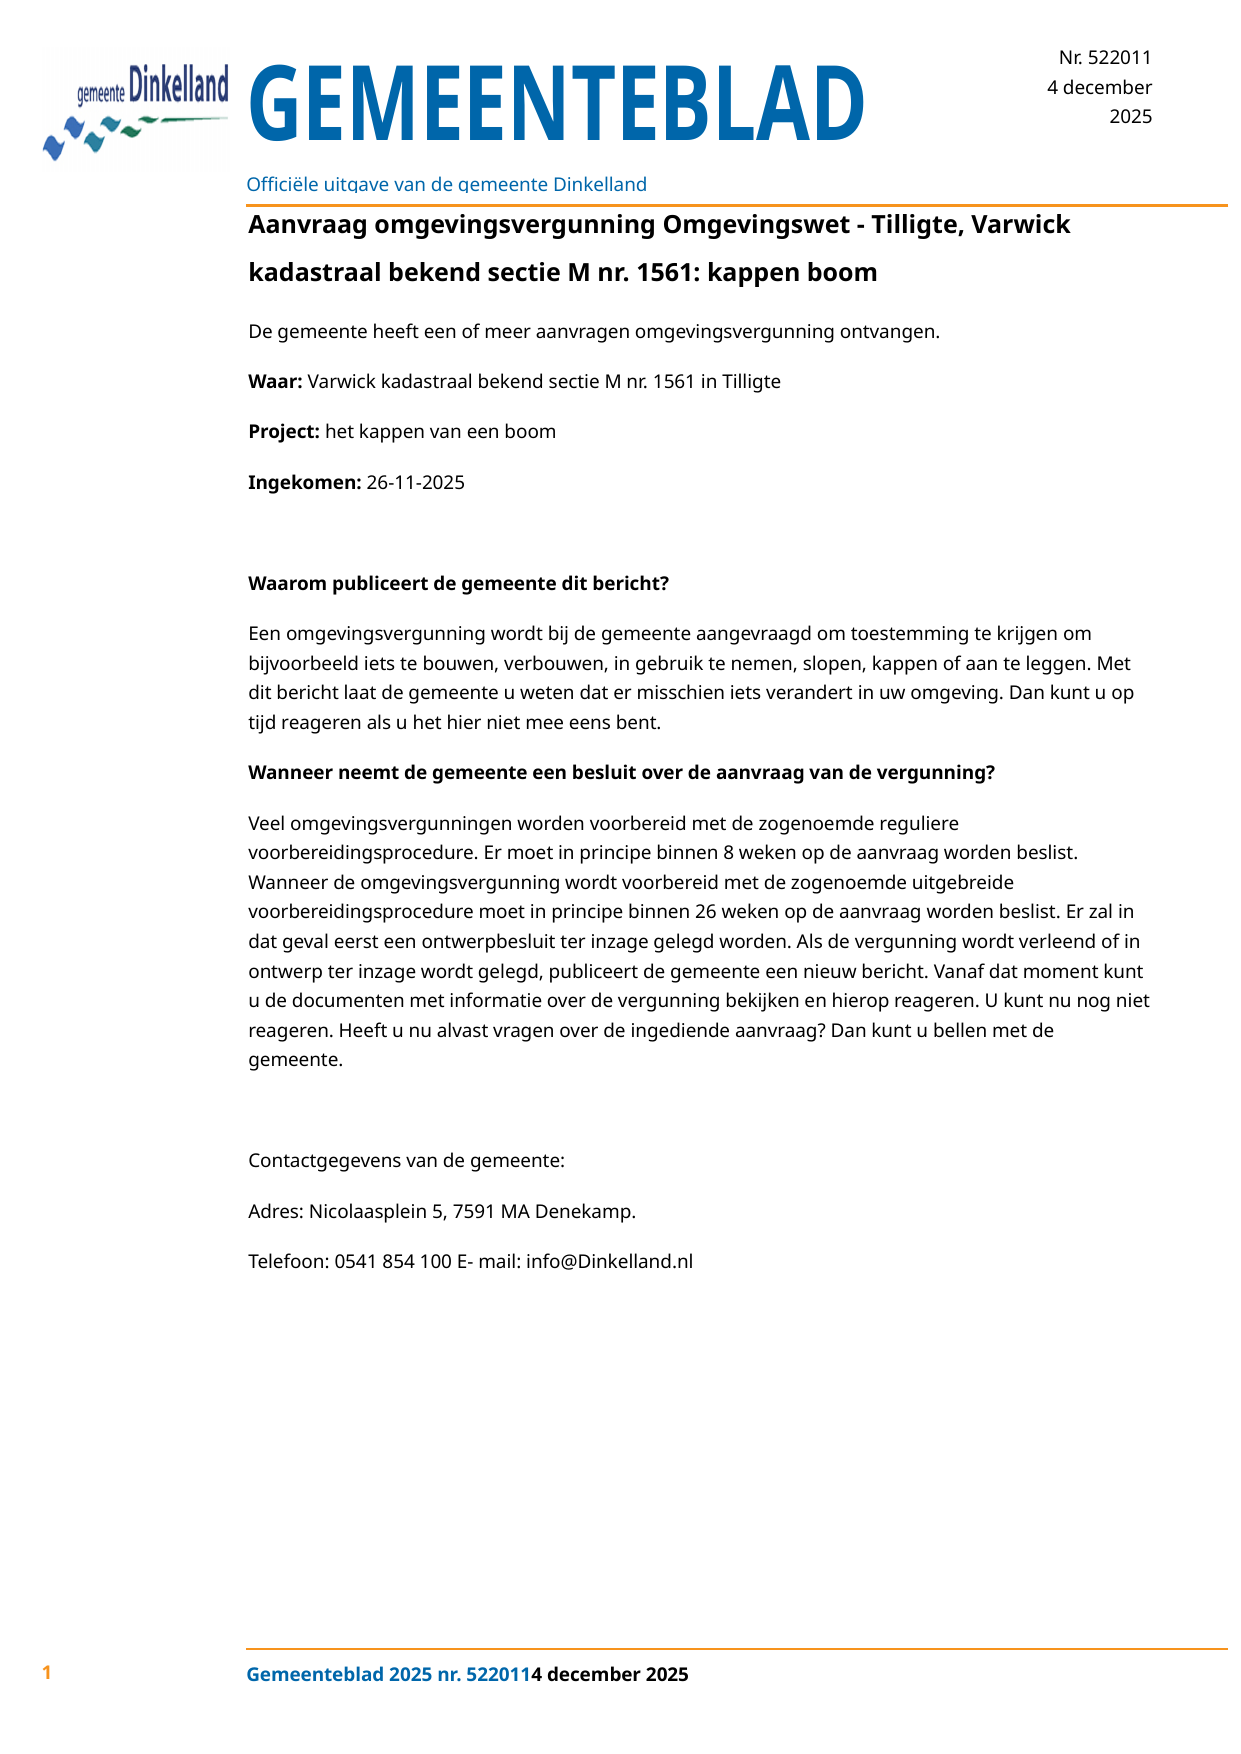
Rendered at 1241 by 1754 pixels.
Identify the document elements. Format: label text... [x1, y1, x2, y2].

text Project: het kappen van een boom [248, 419, 1152, 444]
text Telefoon: 0541 854 100 E- mail: info@Dinkelland.nl [248, 1248, 1152, 1274]
text Een omgevingsvergunning wordt bij de gemeente aangevraagd om toestemming te krijgen om bijvoorbeeld iets te bouwen, verbouwen, in gebruik te nemen, slopen, kappen of aan te leggen. Met dit bericht laat de gemeente u weten dat er misschien iets verandert in uw omgeving. Dan kunt u op tijd reageren als u het hier niet mee eens bent. [248, 620, 1152, 735]
text Veel omgevingsvergunningen worden voorbereid met de zogenoemde reguliere voorbereidingsprocedure. Er moet in principe binnen 8 weken op de aanvraag worden beslist. Wanneer de omgevingsvergunning wordt voorbereid met de zogenoemde uitgebreide voorbereidingsprocedure moet in principe binnen 26 weken op de aanvraag worden beslist. Er zal in dat geval eerst een ontwerpbesluit ter inzage gelegd worden. Als de vergunning wordt verleend of in ontwerp ter inzage wordt gelegd, publiceert de gemeente een nieuw bericht. Vanaf dat moment kunt u de documenten met informatie over de vergunning bekijken en hierop reageren. U kunt nu nog niet reageren. Heeft u nu alvast vragen over de ingediende aanvraag? Dan kunt u bellen met de gemeente. [248, 810, 1152, 1072]
text Wanneer neemt de gemeente een besluit over de aanvraag van de vergunning? [248, 759, 1152, 785]
text De gemeente heeft een of meer aanvragen omgevingsvergunning ontvangen. [248, 318, 1152, 344]
text Waarom publiceert de gemeente dit bericht? [248, 570, 1152, 596]
text Waar: Varwick kadastraal bekend sectie M nr. 1561 in Tilligte [248, 368, 1152, 394]
picture [41, 47, 231, 172]
text Ingekomen: 26-11-2025 [248, 469, 1152, 495]
text Contactgegevens van de gemeente: [248, 1147, 1152, 1173]
text Adres: Nicolaasplein 5, 7591 MA Denekamp. [248, 1198, 1152, 1224]
text Aanvraag omgevingsvergunning Omgevingswet - Tilligte, Varwick kadastraal bekend sectie M nr. 1561: kappen boom [248, 207, 1152, 288]
